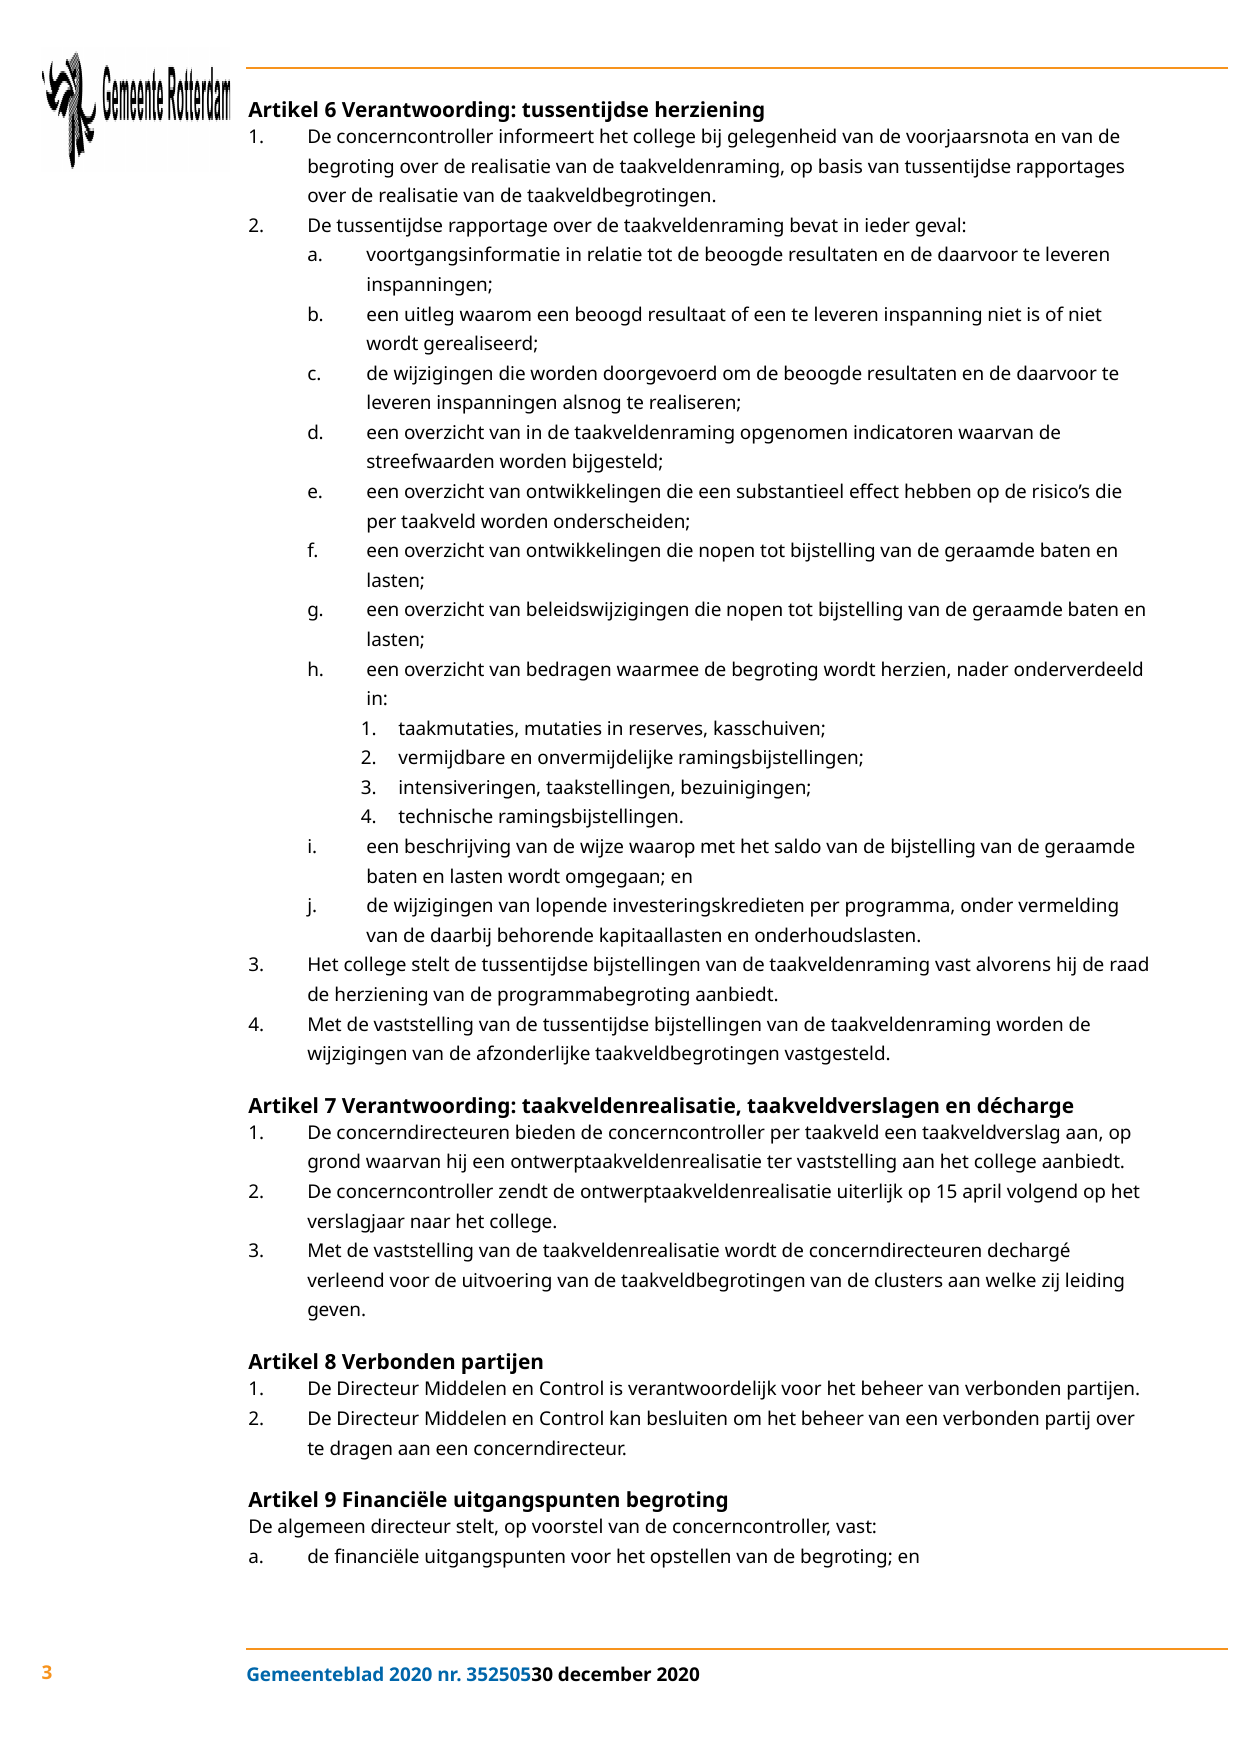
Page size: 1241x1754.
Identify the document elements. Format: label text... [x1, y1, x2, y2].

text Artikel 8 Verbonden partijen [248, 1347, 1152, 1376]
picture [41, 47, 231, 172]
list Het college stelt de tussentijdse bijstellingen van de taakveldenraming vast alvorens hij de raad de herziening van de programmabegroting aanbiedt. [248, 952, 1152, 1007]
list de wijzigingen van lopende investeringskredieten per programma, onder vermelding van de daarbij behorende kapitaallasten en onderhoudslasten. [307, 892, 1152, 948]
list taakmutaties, mutaties in reserves, kasschuiven; [361, 715, 1152, 741]
text Artikel 6 Verantwoording: tussentijdse herziening [248, 95, 1152, 123]
list een overzicht van in de taakveldenraming opgenomen indicatoren waarvan de streefwaarden worden bijgesteld; [307, 419, 1152, 474]
text De algemeen directeur stelt, op voorstel van de concerncontroller, vast: [248, 1513, 1152, 1539]
list De concerndirecteuren bieden de concerncontroller per taakveld een taakveldverslag aan, op grond waarvan hij een ontwerptaakveldenrealisatie ter vaststelling aan het college aanbiedt. [248, 1119, 1152, 1174]
list voortgangsinformatie in relatie tot de beoogde resultaten en de daarvoor te leveren inspanningen; [307, 242, 1152, 297]
list de wijzigingen die worden doorgevoerd om de beoogde resultaten en de daarvoor te leveren inspanningen alsnog te realiseren; [307, 360, 1152, 415]
list een overzicht van ontwikkelingen die nopen tot bijstelling van de geraamde baten en lasten; [307, 537, 1152, 593]
list Met de vaststelling van de tussentijdse bijstellingen van de taakveldenraming worden de wijzigingen van de afzonderlijke taakveldbegrotingen vastgesteld. [248, 1011, 1152, 1066]
list technische ramingsbijstellingen. [361, 804, 1152, 829]
list De Directeur Middelen en Control kan besluiten om het beheer van een verbonden partij over te dragen aan een concerndirecteur. [248, 1405, 1152, 1460]
list een overzicht van bedragen waarmee de begroting wordt herzien, nader onderverdeeld in: [307, 656, 1152, 711]
text Artikel 7 Verantwoording: taakveldenrealisatie, taakveldverslagen en décharge [248, 1091, 1152, 1119]
list De tussentijdse rapportage over de taakveldenraming bevat in ieder geval: [248, 212, 1152, 238]
list de financiële uitgangspunten voor het opstellen van de begroting; en [248, 1543, 1152, 1569]
list een overzicht van beleidswijzigingen die nopen tot bijstelling van de geraamde baten en lasten; [307, 597, 1152, 652]
list een uitleg waarom een beoogd resultaat of een te leveren inspanning niet is of niet wordt gerealiseerd; [307, 301, 1152, 356]
list een overzicht van ontwikkelingen die een substantieel effect hebben op de risico’s die per taakveld worden onderscheiden; [307, 478, 1152, 533]
list De concerncontroller informeert het college bij gelegenheid van de voorjaarsnota en van de begroting over de realisatie van de taakveldenraming, op basis van tussentijdse rapportages over de realisatie van de taakveldbegrotingen. [248, 123, 1152, 208]
list vermijdbare en onvermijdelijke ramingsbijstellingen; [361, 744, 1152, 770]
list intensiveringen, taakstellingen, bezuinigingen; [361, 774, 1152, 800]
text Artikel 9 Financiële uitgangspunten begroting [248, 1485, 1152, 1513]
list Met de vaststelling van de taakveldenrealisatie wordt de concerndirecteuren dechargé verleend voor de uitvoering van de taakveldbegrotingen van de clusters aan welke zij leiding geven. [248, 1237, 1152, 1322]
list De concerncontroller zendt de ontwerptaakveldenrealisatie uiterlijk op 15 april volgend op het verslagjaar naar het college. [248, 1178, 1152, 1234]
list een beschrijving van de wijze waarop met het saldo van de bijstelling van de geraamde baten en lasten wordt omgegaan; en [307, 833, 1152, 888]
list De Directeur Middelen en Control is verantwoordelijk voor het beheer van verbonden partijen. [248, 1376, 1152, 1401]
